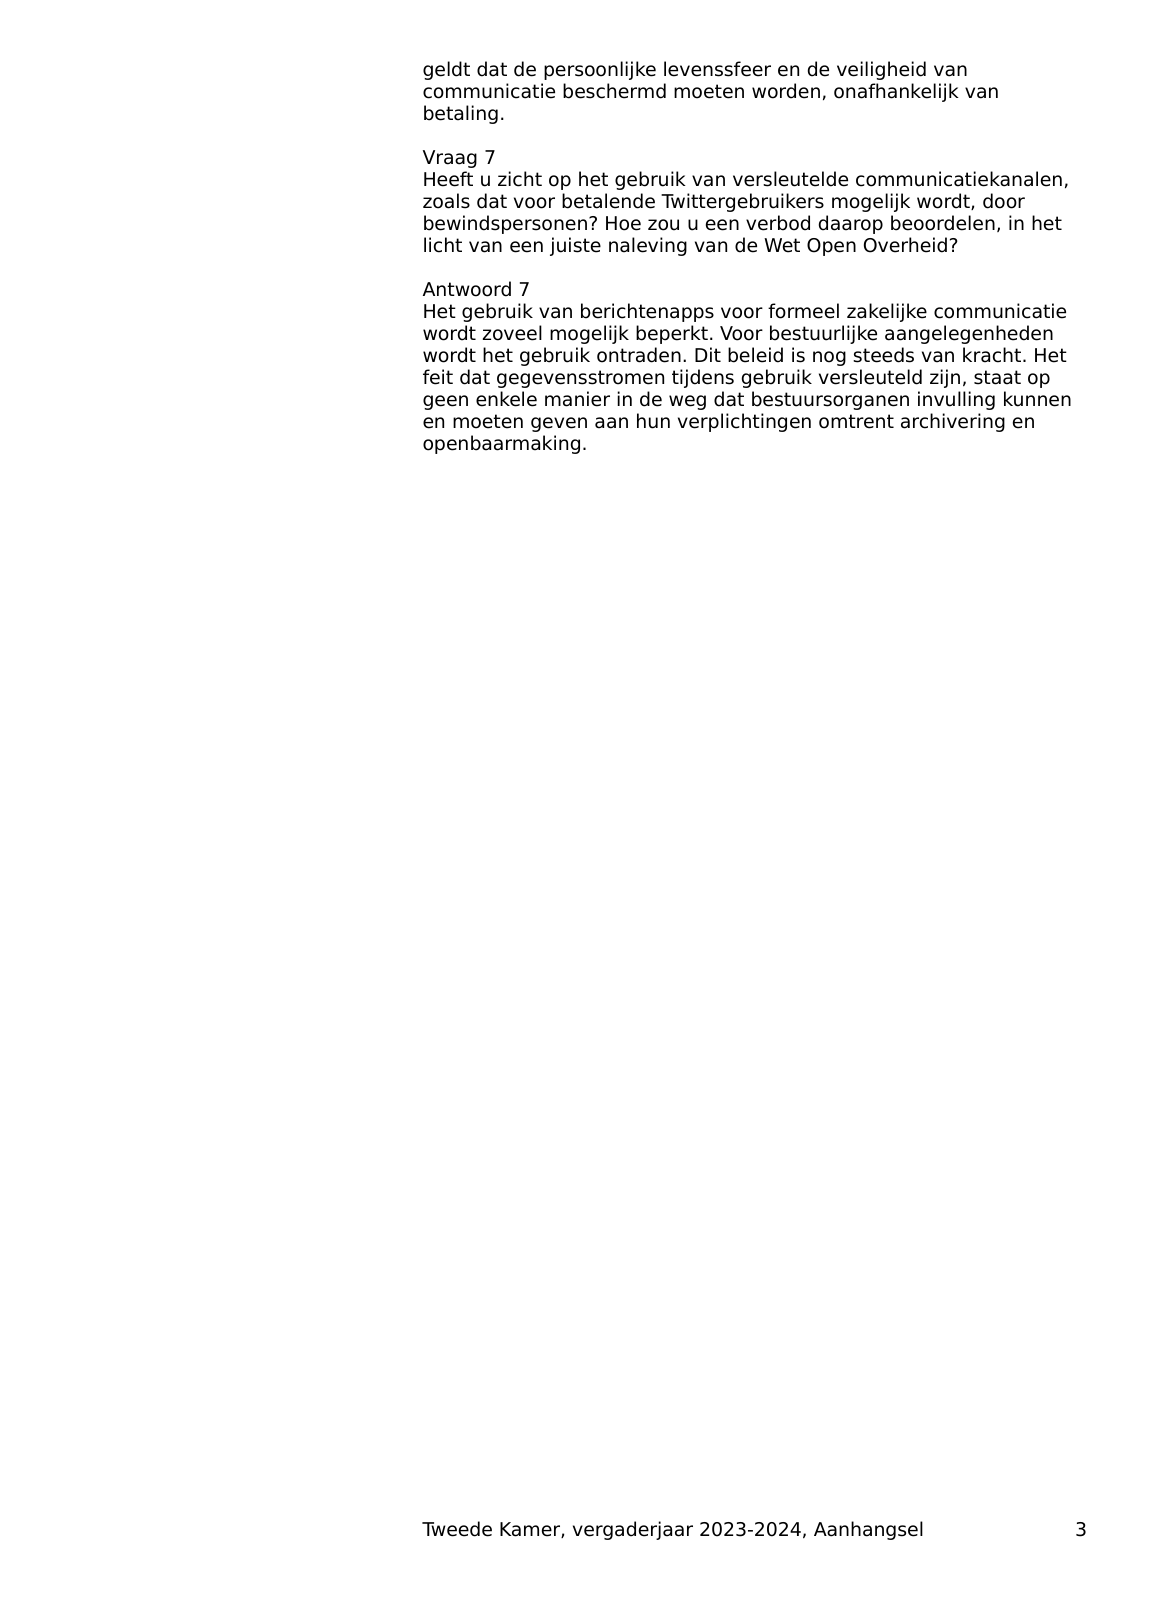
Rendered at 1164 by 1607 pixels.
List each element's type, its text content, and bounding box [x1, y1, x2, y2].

text Het gebruik van berichtenapps voor formeel zakelijke communicatie wordt zoveel mogelijk beperkt. Voor bestuurlijke aangelegenheden wordt het gebruik ontraden. Dit beleid is nog steeds van kracht. Het feit dat gegevensstromen tijdens gebruik versleuteld zijn, staat op geen enkele manier in de weg dat bestuursorganen invulling kunnen en moeten geven aan hun verplichtingen omtrent archivering en openbaarmaking. [422, 301, 1087, 455]
text geldt dat de persoonlijke levenssfeer en de veiligheid van communicatie beschermd moeten worden, onafhankelijk van betaling. [422, 59, 1087, 125]
text Antwoord 7 [422, 279, 1087, 301]
text Heeft u zicht op het gebruik van versleutelde communicatiekanalen, zoals dat voor betalende Twittergebruikers mogelijk wordt, door bewindspersonen? Hoe zou u een verbod daarop beoordelen, in het licht van een juiste naleving van de Wet Open Overheid? [422, 169, 1087, 257]
text Vraag 7 [422, 147, 1087, 169]
